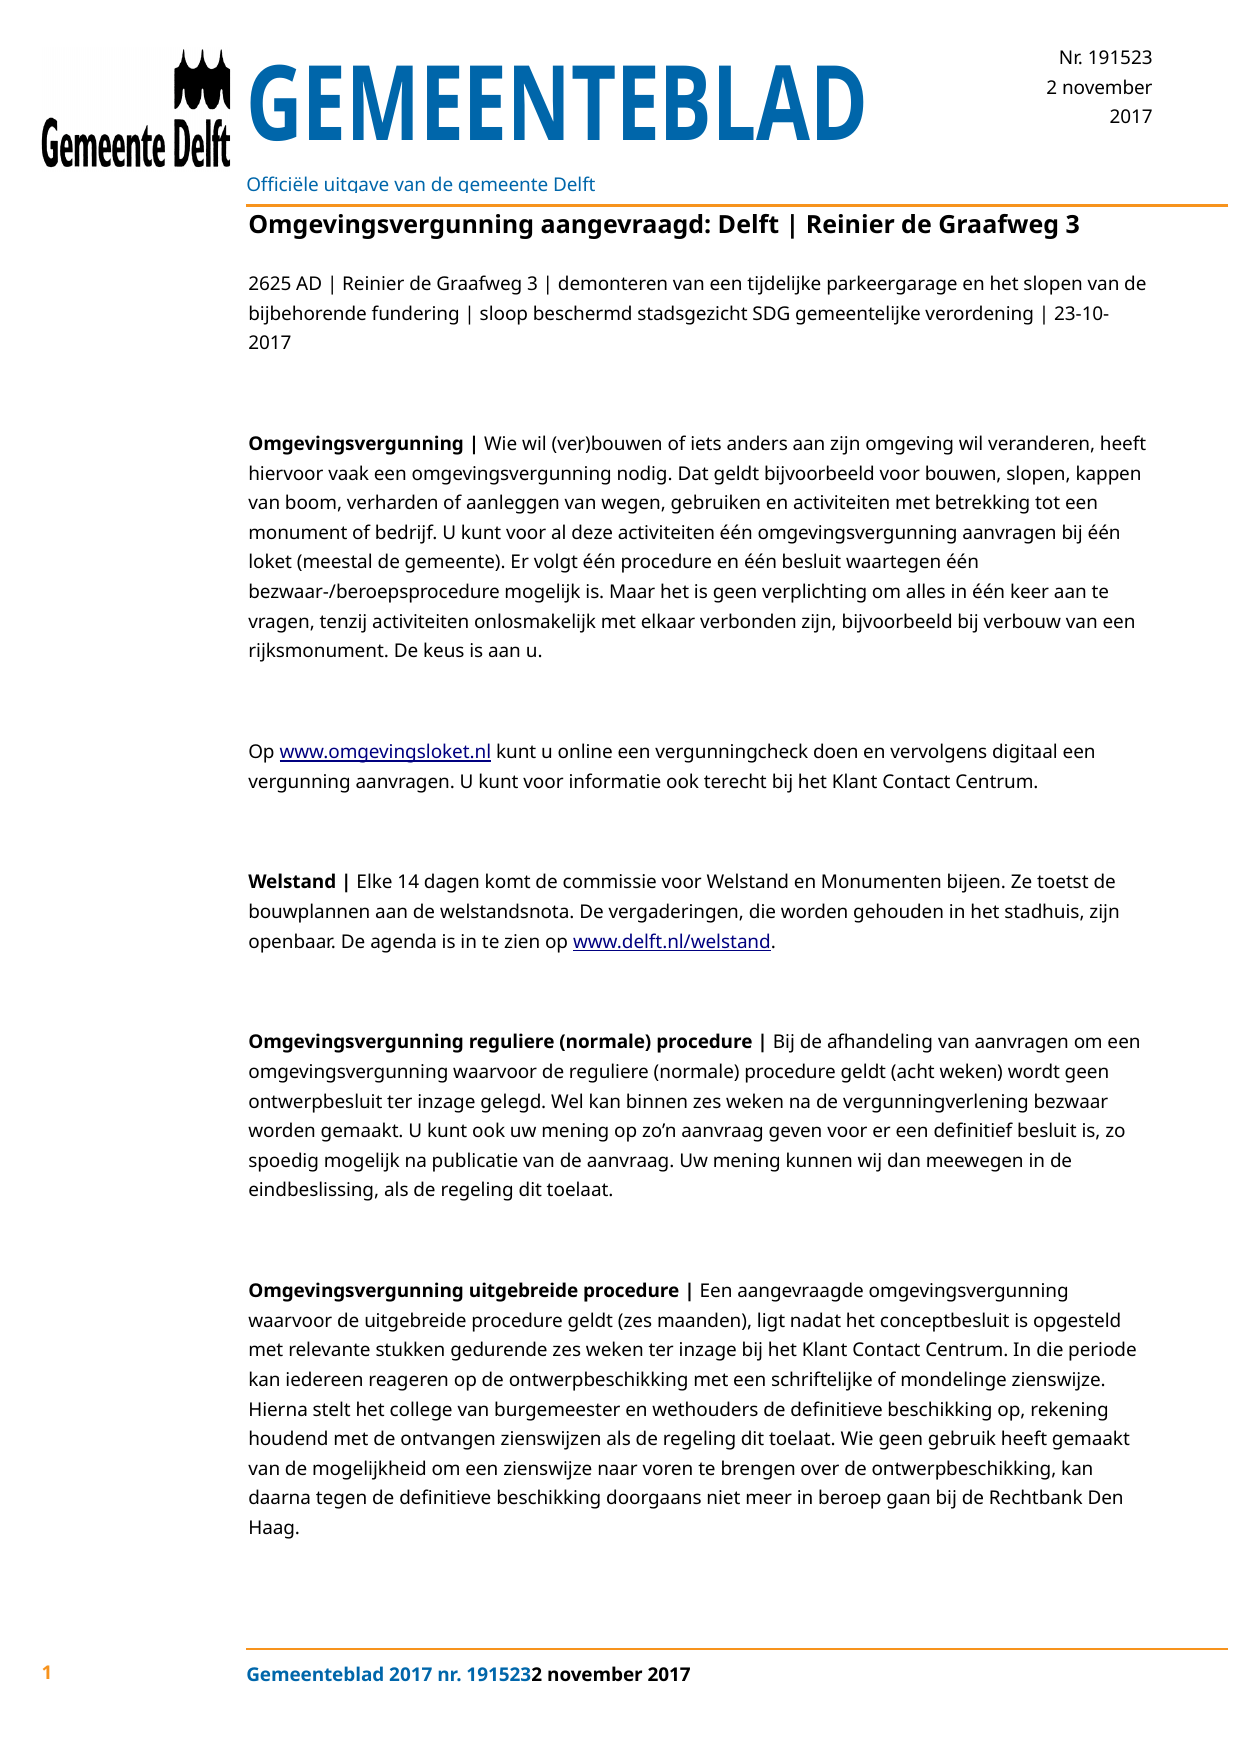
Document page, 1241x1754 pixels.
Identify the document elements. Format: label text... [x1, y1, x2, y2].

text Omgevingsvergunning reguliere (normale) procedure | Bij de afhandeling van aanvragen om een omgevingsvergunning waarvoor de reguliere (normale) procedure geldt (acht weken) wordt geen ontwerpbesluit ter inzage gelegd. Wel kan binnen zes weken na de vergunningverlening bezwaar worden gemaakt. U kunt ook uw mening op zo’n aanvraag geven voor er een definitief besluit is, zo spoedig mogelijk na publicatie van de aanvraag. Uw mening kunnen wij dan meewegen in de eindbeslissing, als de regeling dit toelaat. [248, 1029, 1152, 1202]
text Welstand | Elke 14 dagen komt de commissie voor Welstand en Monumenten bijeen. Ze toetst de bouwplannen aan de welstandsnota. De vergaderingen, die worden gehouden in het stadhuis, zijn openbaar. De agenda is in te zien op www.delft.nl/welstand. [248, 869, 1152, 953]
text Op www.omgevingsloket.nl kunt u online een vergunningcheck doen en vervolgens digitaal een vergunning aanvragen. U kunt voor informatie ook terecht bij het Klant Contact Centrum. [248, 738, 1152, 793]
text Omgevingsvergunning | Wie wil (ver)bouwen of iets anders aan zijn omgeving wil veranderen, heeft hiervoor vaak een omgevingsvergunning nodig. Dat geldt bijvoorbeeld voor bouwen, slopen, kappen van boom, verharden of aanleggen van wegen, gebruiken en activiteiten met betrekking tot een monument of bedrijf. U kunt voor al deze activiteiten één omgevingsvergunning aanvragen bij één loket (meestal de gemeente). Er volgt één procedure en één besluit waartegen één bezwaar-/beroepsprocedure mogelijk is. Maar het is geen verplichting om alles in één keer aan te vragen, tenzij activiteiten onlosmakelijk met elkaar verbonden zijn, bijvoorbeeld bij verbouw van een rijksmonument. De keus is aan u. [248, 430, 1152, 663]
text 2625 AD | Reinier de Graafweg 3 | demonteren van een tijdelijke parkeergarage en het slopen van de bijbehorende fundering | sloop beschermd stadsgezicht SDG gemeentelijke verordening | 23-10-2017 [248, 270, 1152, 355]
text Omgevingsvergunning uitgebreide procedure | Een aangevraagde omgevingsvergunning waarvoor de uitgebreide procedure geldt (zes maanden), ligt nadat het conceptbesluit is opgesteld met relevante stukken gedurende zes weken ter inzage bij het Klant Contact Centrum. In die periode kan iedereen reageren op de ontwerpbeschikking met een schriftelijke of mondelinge zienswijze. Hierna stelt het college van burgemeester en wethouders de definitieve beschikking op, rekening houdend met de ontvangen zienswijzen als de regeling dit toelaat. Wie geen gebruik heeft gemaakt van de mogelijkheid om een zienswijze naar voren te brengen over de ontwerpbeschikking, kan daarna tegen de definitieve beschikking doorgaans niet meer in beroep gaan bij de Rechtbank Den Haag. [248, 1277, 1152, 1540]
text Omgevingsvergunning aangevraagd: Delft | Reinier de Graafweg 3 [248, 207, 1152, 241]
picture [41, 47, 231, 172]
